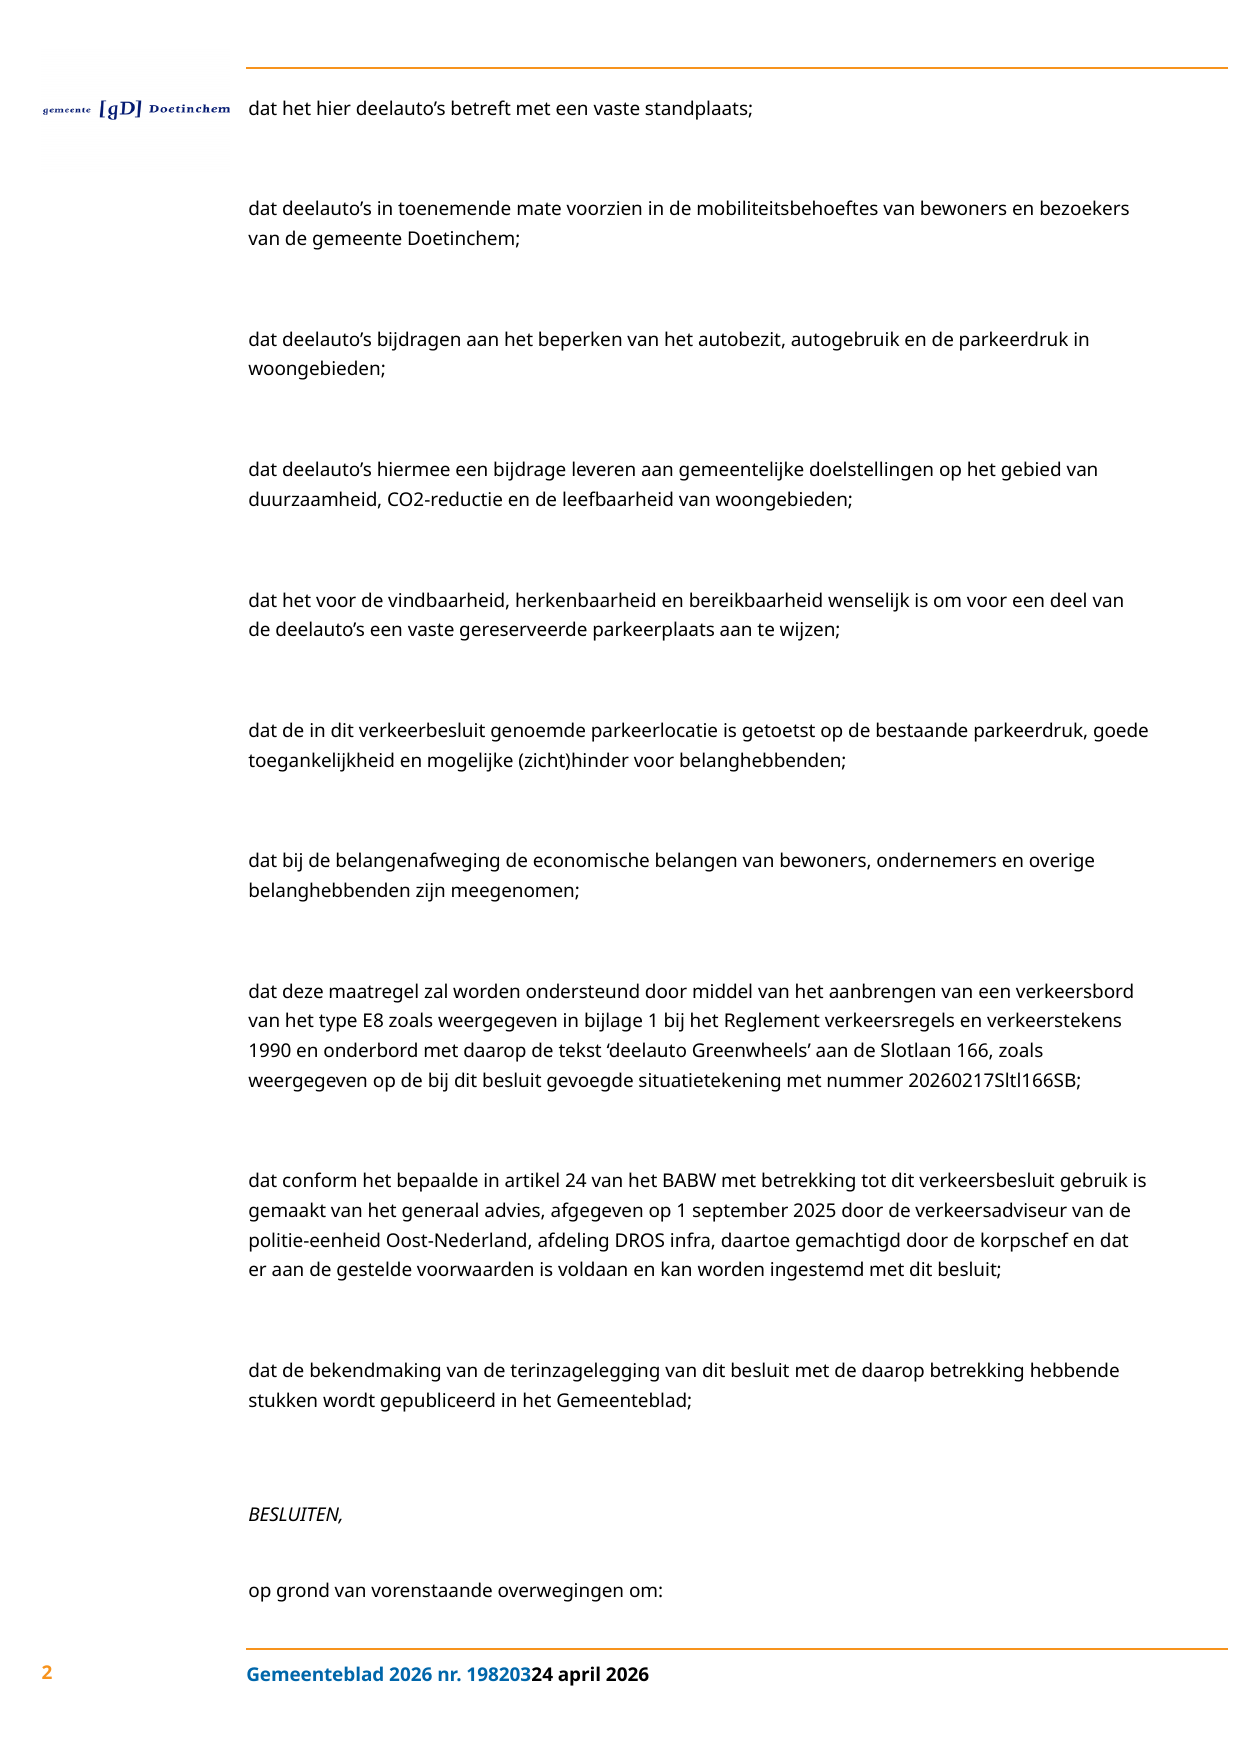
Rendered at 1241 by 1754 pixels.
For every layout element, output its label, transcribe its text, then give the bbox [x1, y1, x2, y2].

text BESLUITEN, [248, 1501, 1152, 1527]
text dat de in dit verkeerbesluit genoemde parkeerlocatie is getoetst op de bestaande parkeerdruk, goede toegankelijkheid en mogelijke (zicht)hinder voor belanghebbenden; [248, 717, 1152, 773]
text dat de bekendmaking van de terinzagelegging van dit besluit met de daarop betrekking hebbende stukken wordt gepubliceerd in het Gemeenteblad; [248, 1357, 1152, 1413]
text op grond van vorenstaande overwegingen om: [248, 1577, 1152, 1603]
picture [41, 47, 231, 172]
text dat deelauto’s bijdragen aan het beperken van het autobezit, autogebruik en de parkeerdruk in woongebieden; [248, 326, 1152, 381]
text dat bij de belangenafweging de economische belangen van bewoners, ondernemers en overige belanghebbenden zijn meegenomen; [248, 848, 1152, 903]
text dat het hier deelauto’s betreft met een vaste standplaats; [248, 95, 1152, 121]
text dat conform het bepaalde in artikel 24 van het BABW met betrekking tot dit verkeersbesluit gebruik is gemaakt van het generaal advies, afgegeven op 1 september 2025 door de verkeersadviseur van de politie-eenheid Oost-Nederland, afdeling DROS infra, daartoe gemachtigd door de korpschef en dat er aan de gestelde voorwaarden is voldaan en kan worden ingestemd met dit besluit; [248, 1168, 1152, 1282]
text dat deze maatregel zal worden ondersteund door middel van het aanbrengen van een verkeersbord van het type E8 zoals weergegeven in bijlage 1 bij het Reglement verkeersregels en verkeerstekens 1990 en onderbord met daarop de tekst ‘deelauto Greenwheels’ aan de Slotlaan 166, zoals weergegeven op de bij dit besluit gevoegde situatietekening met nummer 20260217Sltl166SB; [248, 978, 1152, 1093]
text dat het voor de vindbaarheid, herkenbaarheid en bereikbaarheid wenselijk is om voor een deel van de deelauto’s een vaste gereserveerde parkeerplaats aan te wijzen; [248, 587, 1152, 642]
text dat deelauto’s hiermee een bijdrage leveren aan gemeentelijke doelstellingen op het gebied van duurzaamheid, CO2-reductie en de leefbaarheid van woongebieden; [248, 456, 1152, 512]
text dat deelauto’s in toenemende mate voorzien in de mobiliteitsbehoeftes van bewoners en bezoekers van de gemeente Doetinchem; [248, 196, 1152, 251]
